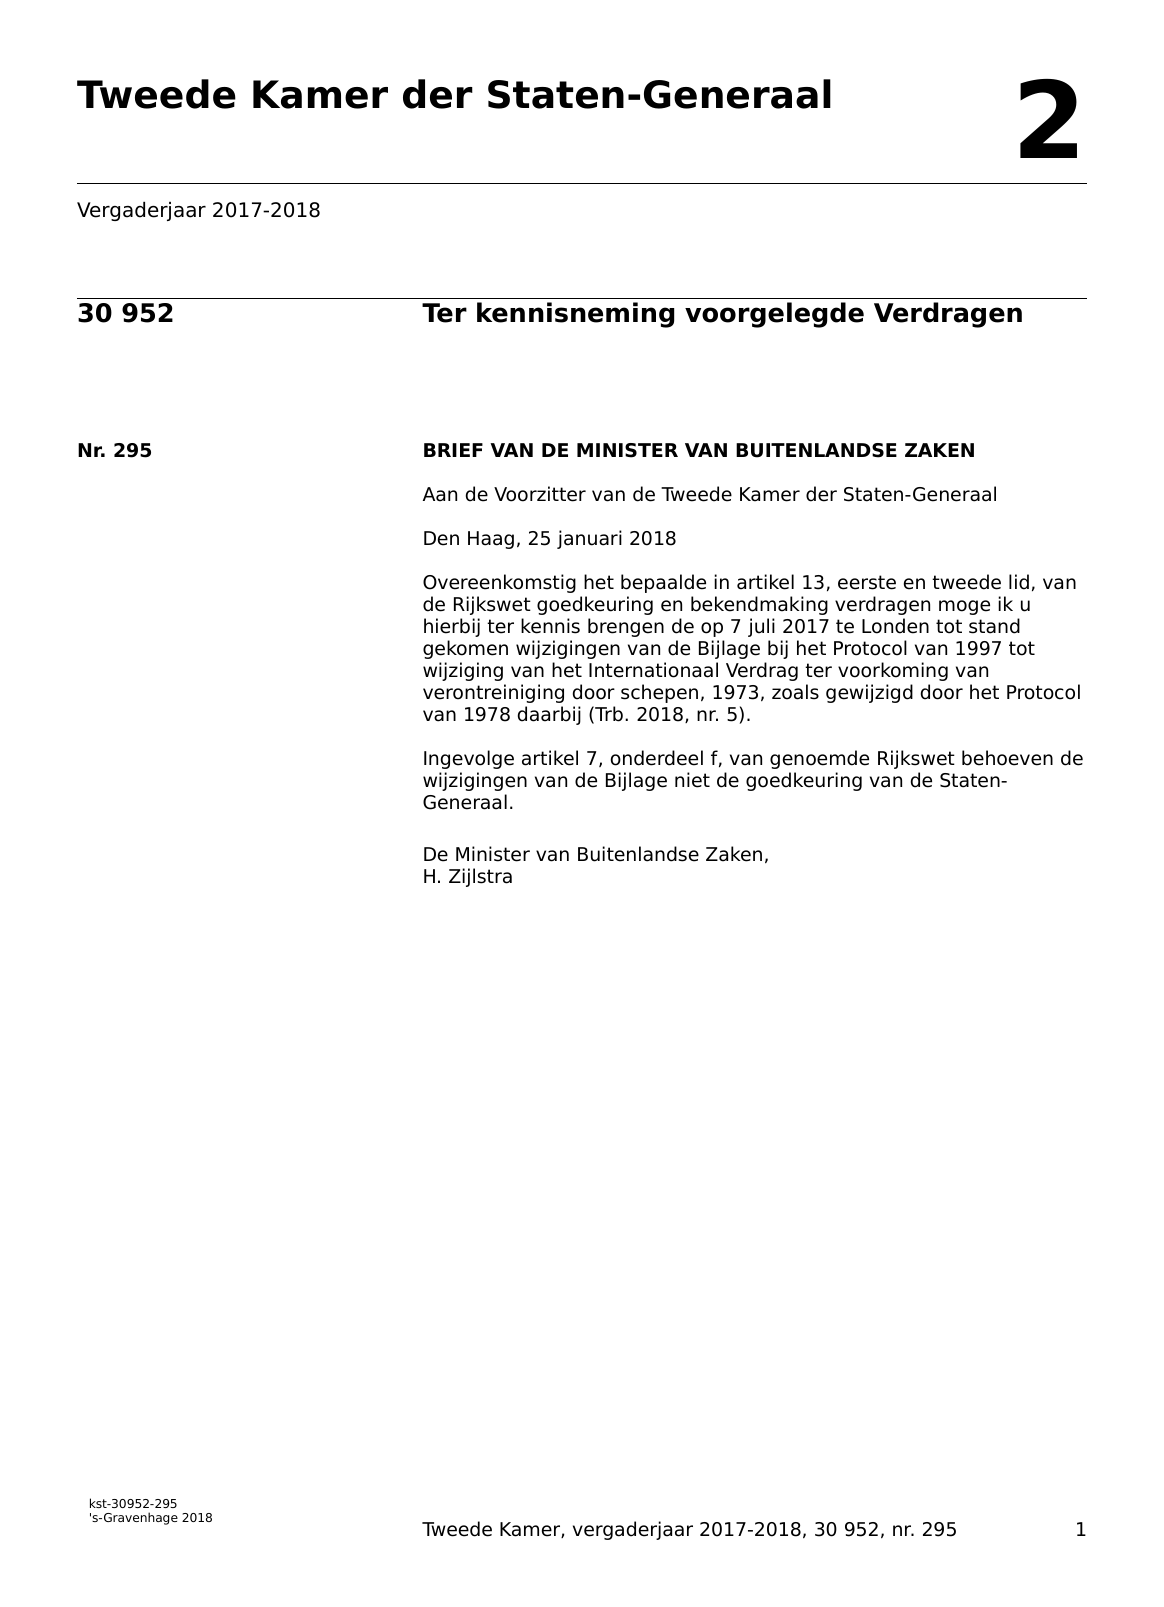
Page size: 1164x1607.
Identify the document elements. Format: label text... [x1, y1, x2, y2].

text 's-Gravenhage 2018 [88, 1511, 323, 1525]
text Den Haag, 25 januari 2018 [422, 528, 1087, 550]
text Overeenkomstig het bepaalde in artikel 13, eerste en tweede lid, van de Rijkswet goedkeuring en bekendmaking verdragen moge ik u hierbij ter kennis brengen de op 7 juli 2017 te Londen tot stand gekomen wijzigingen van de Bijlage bij het Protocol van 1997 tot wijziging van het Internationaal Verdrag ter voorkoming van verontreiniging door schepen, 1973, zoals gewijzigd door het Protocol van 1978 daarbij (Trb. 2018, nr. 5). [422, 572, 1087, 726]
text Ingevolge artikel 7, onderdeel f, van genoemde Rijkswet behoeven de wijzigingen van de Bijlage niet de goedkeuring van de Staten-Generaal. [422, 748, 1087, 814]
subtitle Nr. 295 BRIEF VAN DE MINISTER VAN BUITENLANDSE ZAKEN [77, 440, 1087, 462]
subtitle 30 952 Ter kennisneming voorgelegde Verdragen [77, 299, 1087, 329]
table_header 2 [886, 59, 1087, 183]
text De Minister van Buitenlandse Zaken, H. Zijlstra [422, 844, 1087, 888]
text Aan de Voorzitter van de Tweede Kamer der Staten-Generaal [422, 484, 1087, 506]
table_cell Vergaderjaar 2017-2018 [77, 184, 1087, 298]
text kst-30952-295 [88, 1497, 323, 1511]
table_header Tweede Kamer der Staten-Generaal [77, 59, 886, 183]
